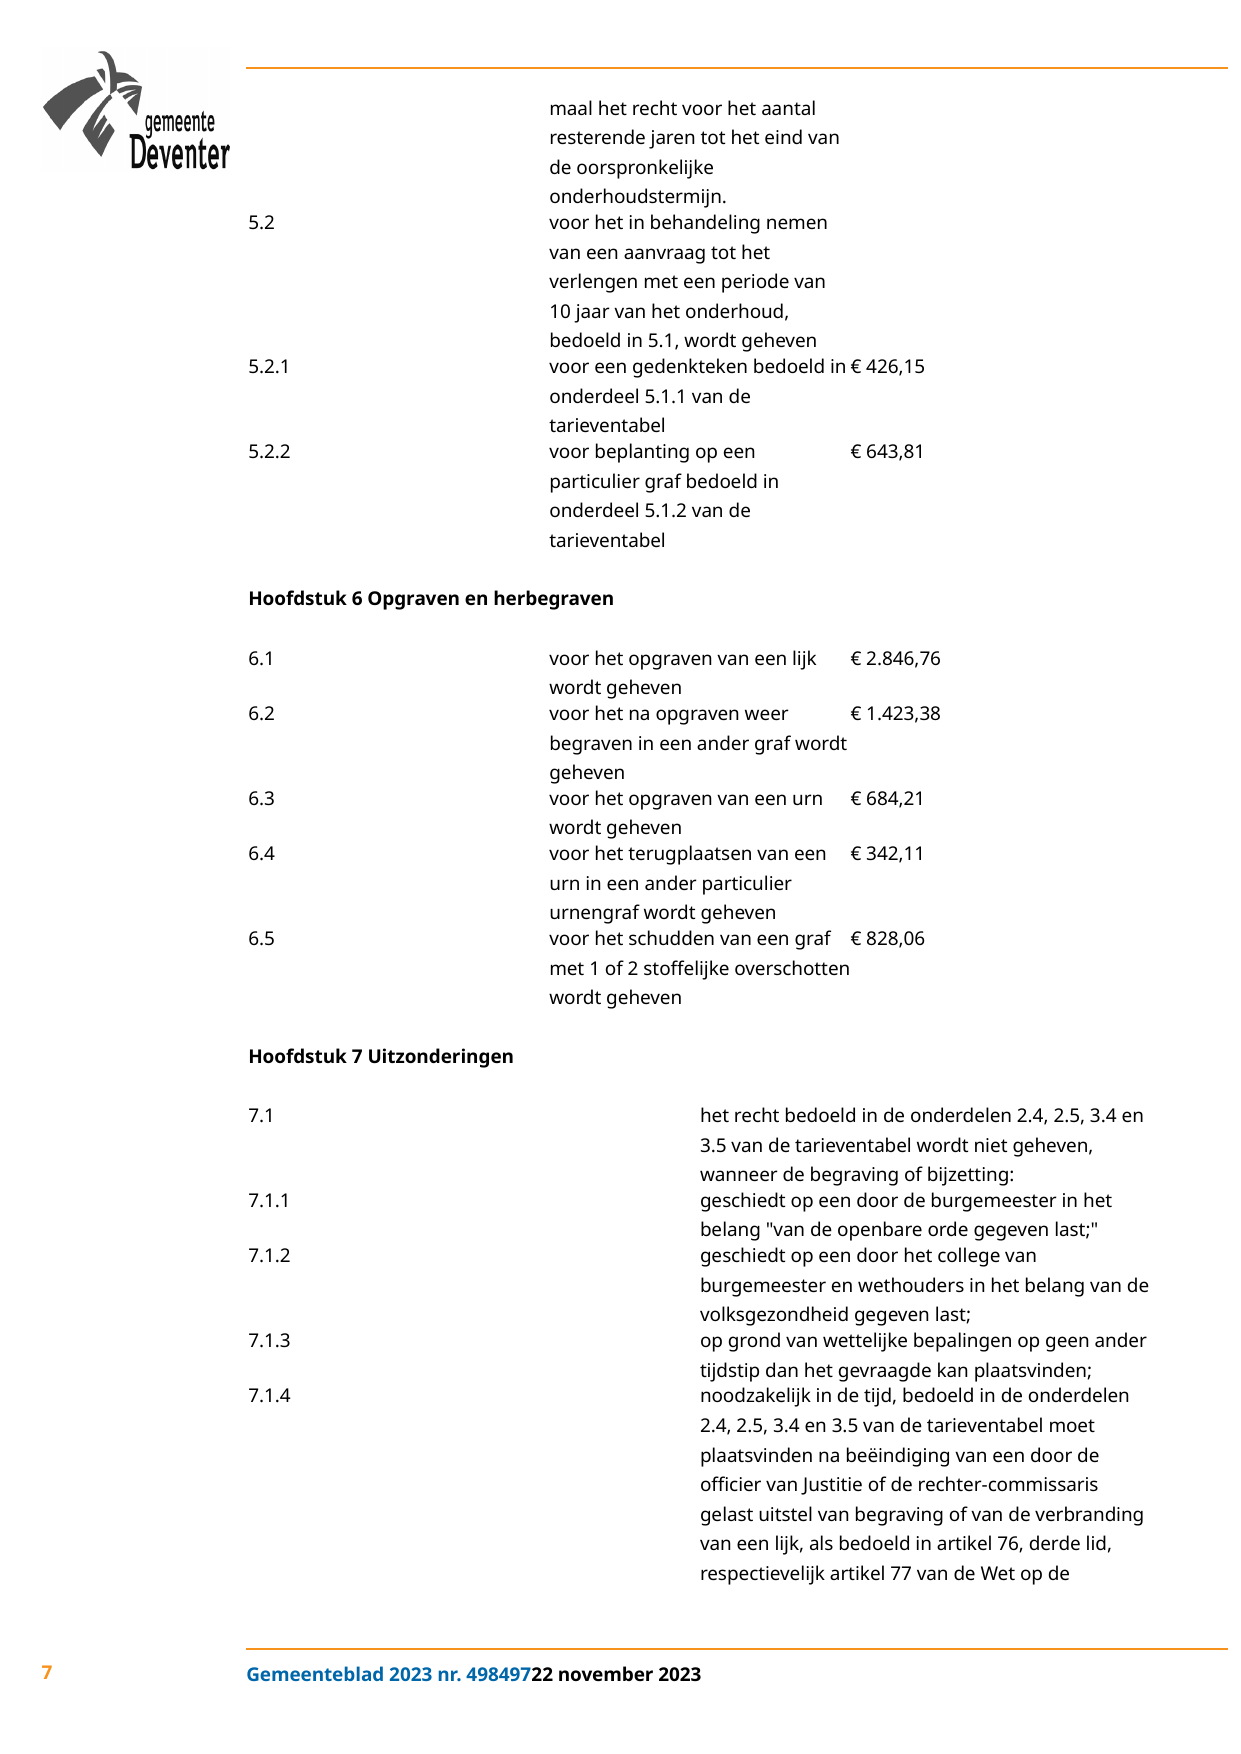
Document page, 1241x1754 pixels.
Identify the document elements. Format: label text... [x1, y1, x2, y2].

table_cell [248, 95, 549, 209]
table_cell voor beplanting op een particulier graf bedoeld in onderdeel 5.1.2 van de tarieventabel [549, 438, 850, 553]
table_cell € 828,06 [850, 925, 1152, 1010]
table_cell € 342,11 [850, 840, 1152, 925]
table_cell [850, 209, 1152, 353]
table_cell 7.1.1 [248, 1187, 700, 1242]
table_header voor het opgraven van een lijk wordt geheven [549, 645, 850, 700]
table_header het recht bedoeld in de onderdelen 2.4, 2.5, 3.4 en 3.5 van de tarieventabel wordt niet geheven, wanneer de begraving of bijzetting: [700, 1102, 1152, 1187]
table_cell € 1.423,38 [850, 700, 1152, 785]
table_cell voor het na opgraven weer begraven in een ander graf wordt geheven [549, 700, 850, 785]
table_cell € 426,15 [850, 353, 1152, 438]
table_cell 7.1.4 [248, 1383, 700, 1586]
picture [41, 47, 231, 172]
table_cell 5.2.1 [248, 353, 549, 438]
table_cell 6.4 [248, 840, 549, 925]
table_cell 6.5 [248, 925, 549, 1010]
table_header 6.1 [248, 645, 549, 700]
table_cell voor het schudden van een graf met 1 of 2 stoffelijke overschotten wordt geheven [549, 925, 850, 1010]
table_cell 5.2 [248, 209, 549, 353]
table_cell € 643,81 [850, 438, 1152, 553]
table_cell op grond van wettelijke bepalingen op geen ander tijdstip dan het gevraagde kan plaatsvinden; [700, 1327, 1152, 1383]
table_cell 7.1.3 [248, 1327, 700, 1383]
table_cell maal het recht voor het aantal resterende jaren tot het eind van de oorspronkelijke onderhoudstermijn. [549, 95, 850, 209]
table_cell voor het terugplaatsen van een urn in een ander particulier urnengraf wordt geheven [549, 840, 850, 925]
table_header 7.1 [248, 1102, 700, 1187]
text Hoofdstuk 7 Uitzonderingen [248, 1043, 1152, 1069]
table_cell voor het in behandeling nemen van een aanvraag tot het verlengen met een periode van 10 jaar van het onderhoud, bedoeld in 5.1, wordt geheven [549, 209, 850, 353]
table_cell voor het opgraven van een urn wordt geheven [549, 785, 850, 840]
table_cell 6.2 [248, 700, 549, 785]
table_cell 5.2.2 [248, 438, 549, 553]
table_header € 2.846,76 [850, 645, 1152, 700]
table_cell [850, 95, 1152, 209]
table_cell 6.3 [248, 785, 549, 840]
table_cell geschiedt op een door het college van burgemeester en wethouders in het belang van de volksgezondheid gegeven last; [700, 1243, 1152, 1327]
table_cell noodzakelijk in de tijd, bedoeld in de onderdelen 2.4, 2.5, 3.4 en 3.5 van de tarieventabel moet plaatsvinden na beëindiging van een door de officier van Justitie of de rechter-commissaris gelast uitstel van begraving of van de verbranding van een lijk, als bedoeld in artikel 76, derde lid, respectievelijk artikel 77 van de Wet op de [700, 1383, 1152, 1586]
table_cell geschiedt op een door de burgemeester in het belang "van de openbare orde gegeven last;" [700, 1187, 1152, 1242]
table_cell voor een gedenkteken bedoeld in onderdeel 5.1.1 van de tarieventabel [549, 353, 850, 438]
table_cell 7.1.2 [248, 1243, 700, 1327]
table_cell € 684,21 [850, 785, 1152, 840]
text Hoofdstuk 6 Opgraven en herbegraven [248, 586, 1152, 611]
